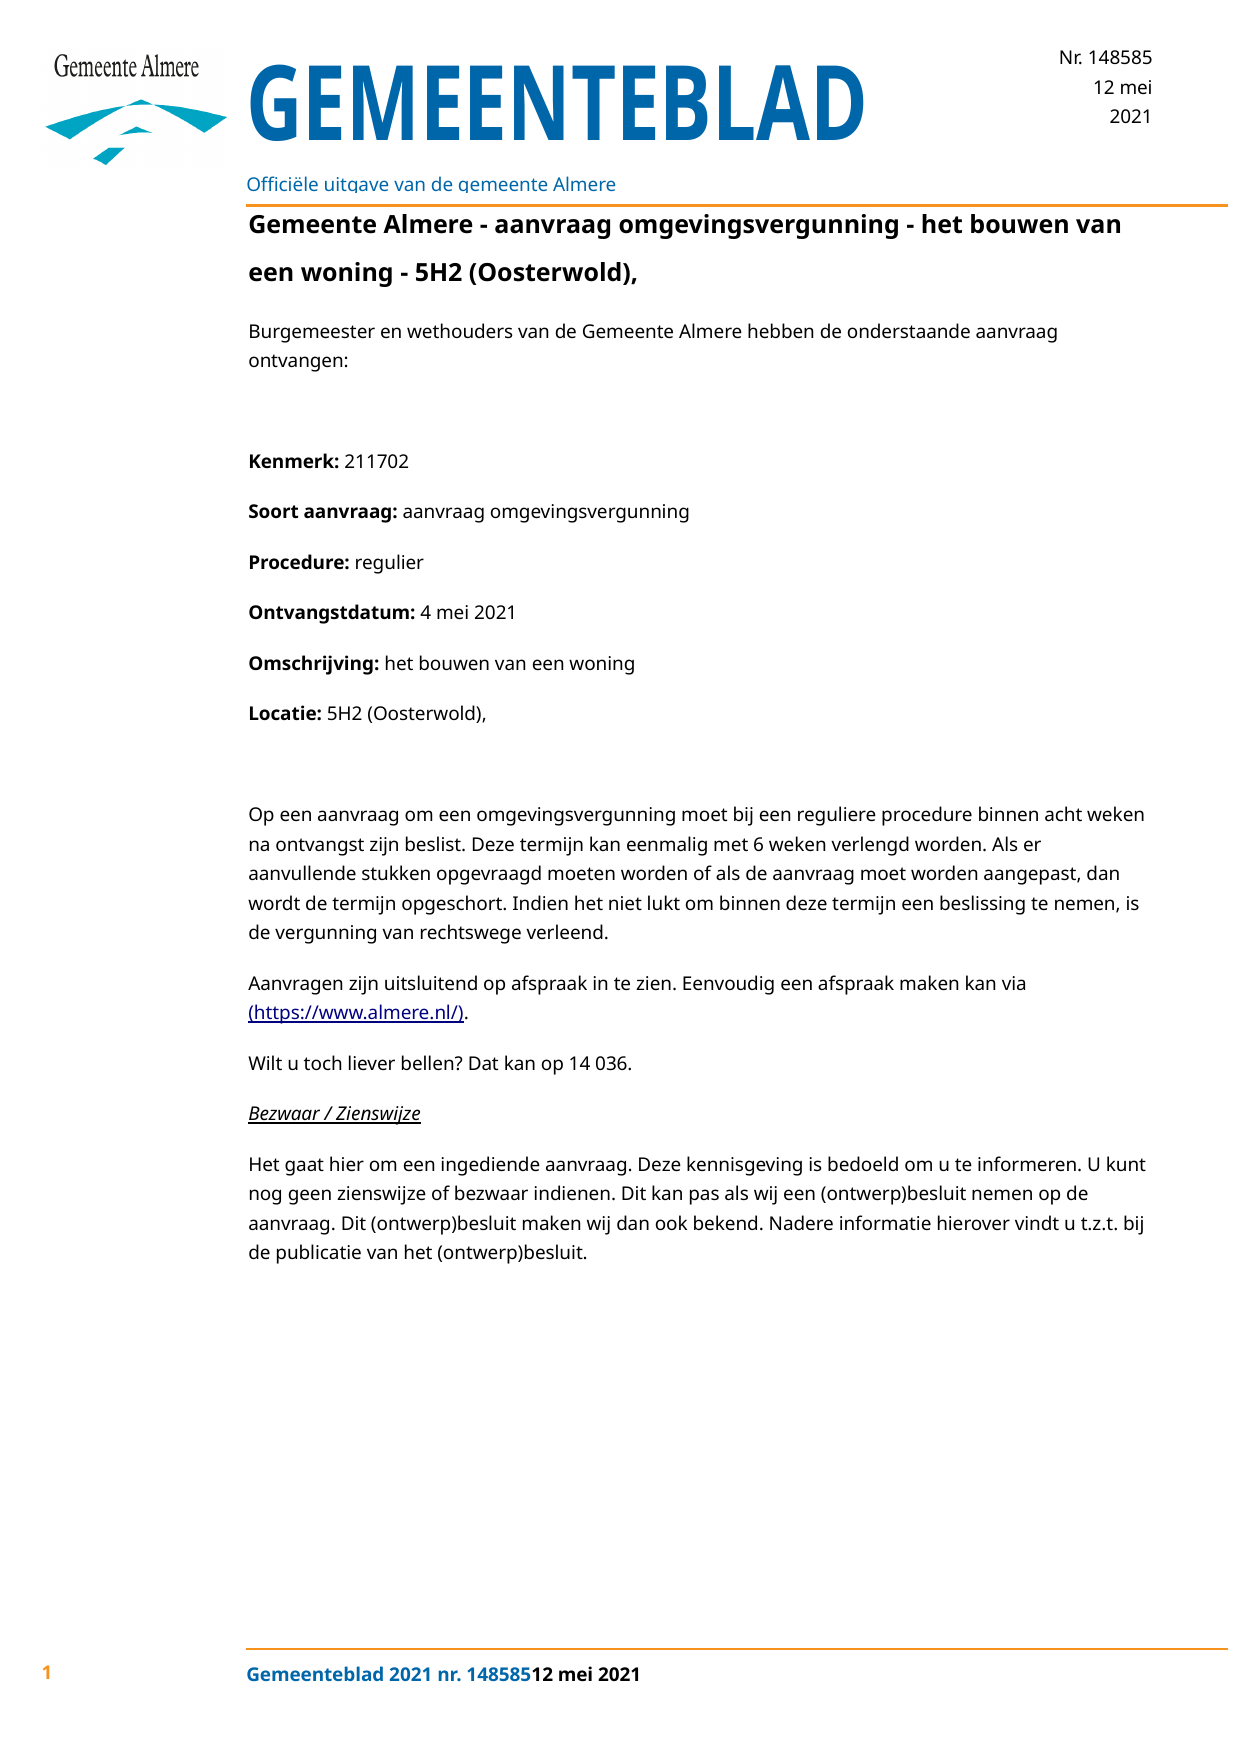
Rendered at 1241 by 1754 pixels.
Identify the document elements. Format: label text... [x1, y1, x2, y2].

text Kenmerk: 211702 [248, 448, 1152, 474]
text Burgemeester en wethouders van de Gemeente Almere hebben de onderstaande aanvraag ontvangen: [248, 318, 1152, 373]
text Ontvangstdatum: 4 mei 2021 [248, 599, 1152, 625]
text Wilt u toch liever bellen? Dat kan op 14 036. [248, 1050, 1152, 1076]
picture [41, 47, 231, 172]
text Locatie: 5H2 (Oosterwold), [248, 700, 1152, 726]
text Gemeente Almere - aanvraag omgevingsvergunning - het bouwen van een woning - 5H2 (Oosterwold), [248, 207, 1152, 288]
text Het gaat hier om een ingediende aanvraag. Deze kennisgeving is bedoeld om u te informeren. U kunt nog geen zienswijze of bezwaar indienen. Dit kan pas als wij een (ontwerp)besluit nemen op de aanvraag. Dit (ontwerp)besluit maken wij dan ook bekend. Nadere informatie hierover vindt u t.z.t. bij de publicatie van het (ontwerp)besluit. [248, 1151, 1152, 1265]
text Op een aanvraag om een omgevingsvergunning moet bij een reguliere procedure binnen acht weken na ontvangst zijn beslist. Deze termijn kan eenmalig met 6 weken verlengd worden. Als er aanvullende stukken opgevraagd moeten worden of als de aanvraag moet worden aangepast, dan wordt de termijn opgeschort. Indien het niet lukt om binnen deze termijn een beslissing te nemen, is de vergunning van rechtswege verleend. [248, 801, 1152, 945]
text Aanvragen zijn uitsluitend op afspraak in te zien. Eenvoudig een afspraak maken kan via (https://www.almere.nl/). [248, 970, 1152, 1025]
text Soort aanvraag: aanvraag omgevingsvergunning [248, 499, 1152, 524]
text Procedure: regulier [248, 549, 1152, 575]
text Omschrijving: het bouwen van een woning [248, 650, 1152, 676]
text Bezwaar / Zienswijze [248, 1100, 1152, 1126]
